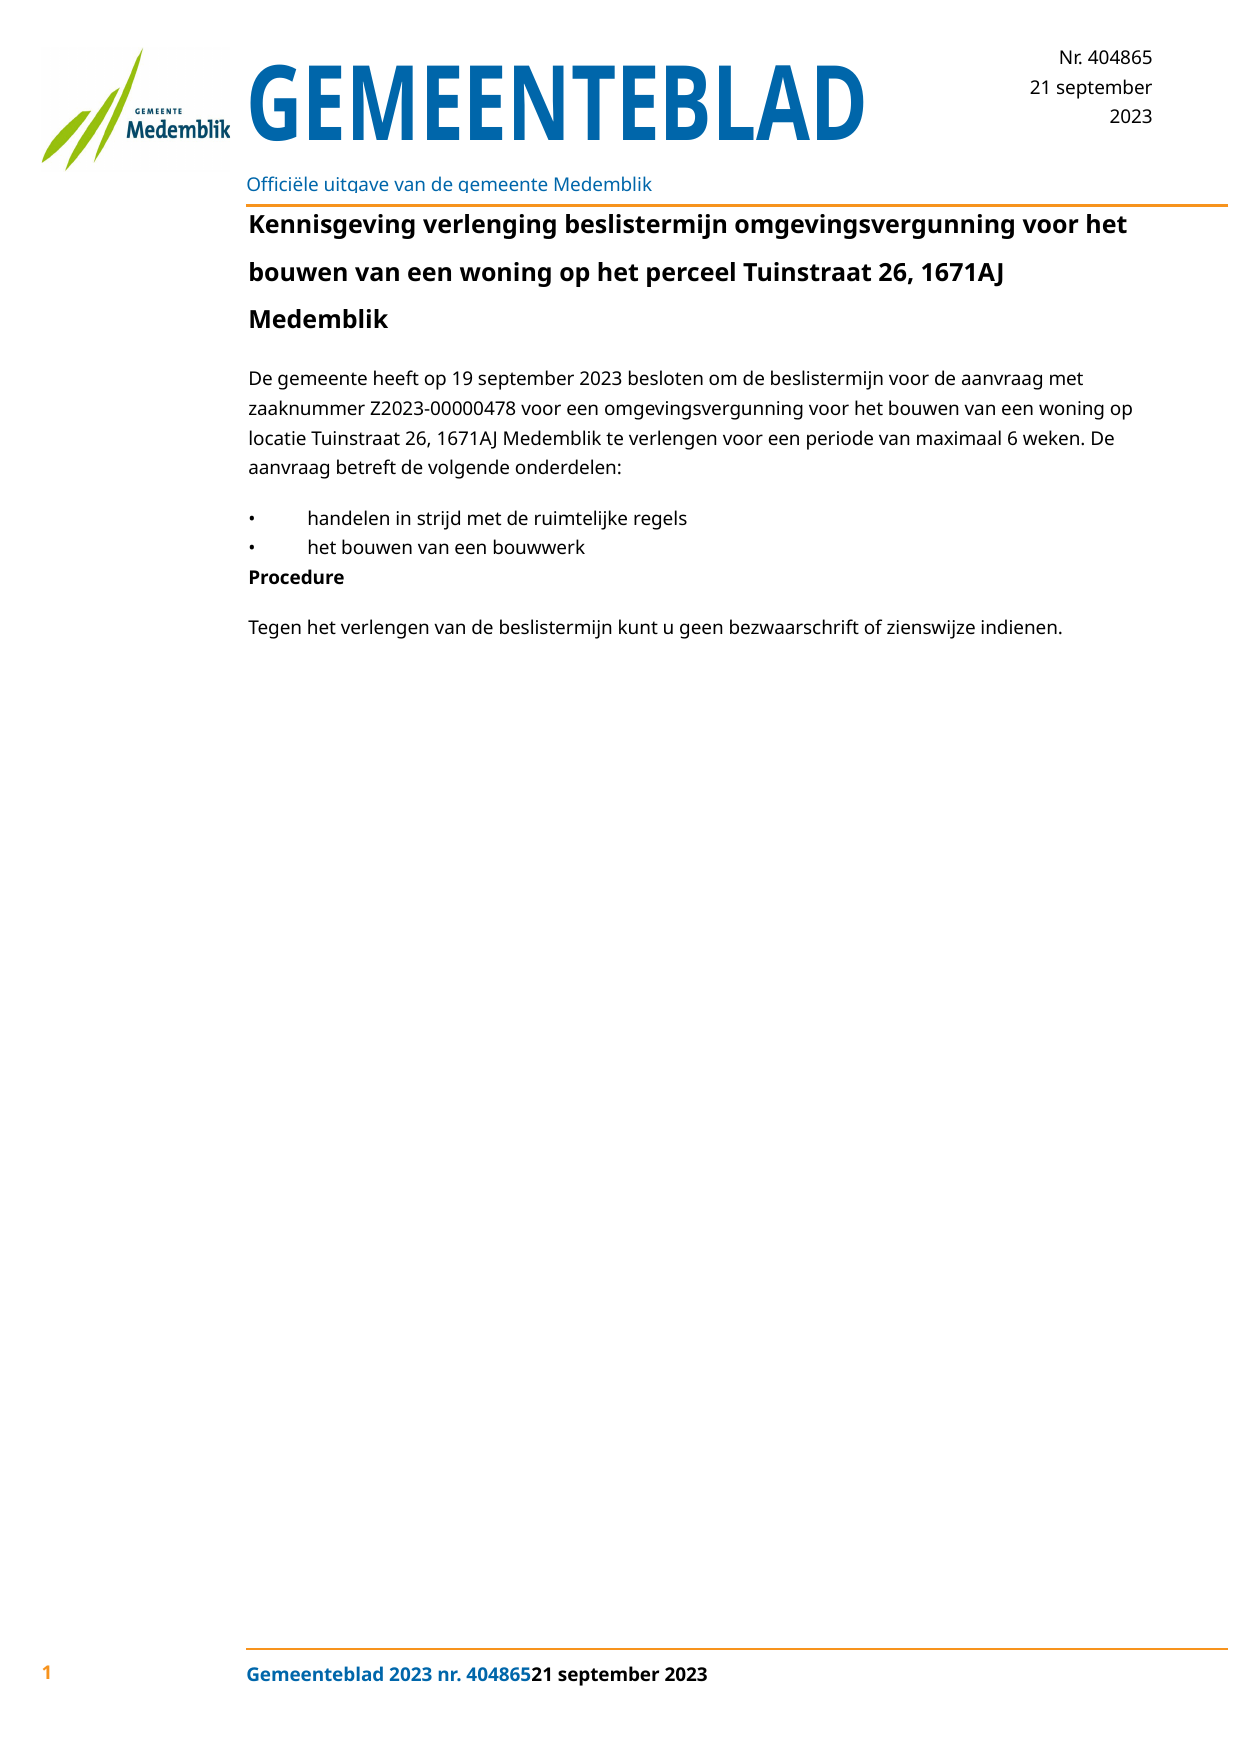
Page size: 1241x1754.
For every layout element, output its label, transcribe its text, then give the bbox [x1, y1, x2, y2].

text Procedure [248, 564, 1152, 589]
picture [41, 47, 231, 172]
list het bouwen van een bouwwerk [248, 534, 1152, 560]
list handelen in strijd met de ruimtelijke regels [248, 505, 1152, 530]
text Kennisgeving verlenging beslistermijn omgevingsvergunning voor het bouwen van een woning op het perceel Tuinstraat 26, 1671AJ Medemblik [248, 207, 1152, 336]
text De gemeente heeft op 19 september 2023 besloten om de beslistermijn voor de aanvraag met zaaknummer Z2023-00000478 voor een omgevingsvergunning voor het bouwen van een woning op locatie Tuinstraat 26, 1671AJ Medemblik te verlengen voor een periode van maximaal 6 weken. De aanvraag betreft de volgende onderdelen: [248, 366, 1152, 480]
text Tegen het verlengen van de beslistermijn kunt u geen bezwaarschrift of zienswijze indienen. [248, 614, 1152, 640]
